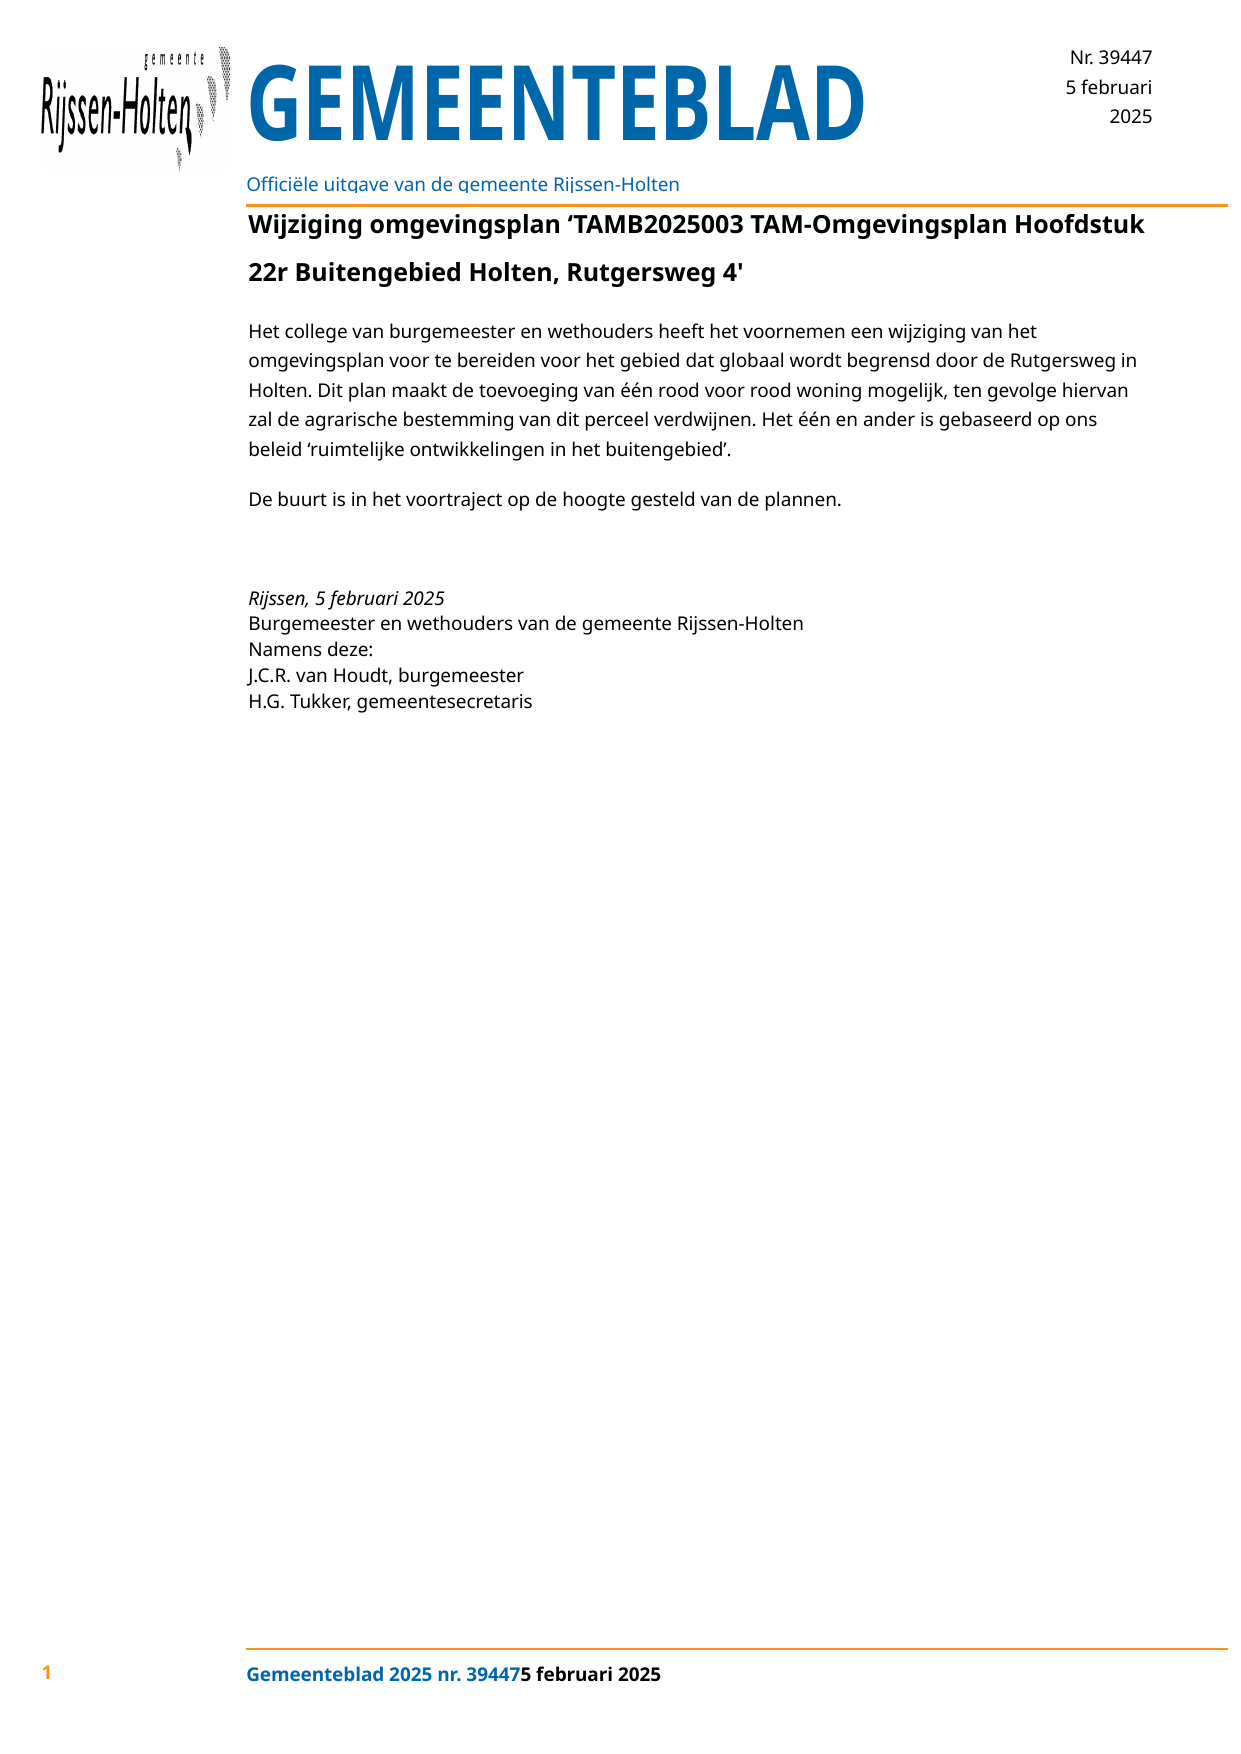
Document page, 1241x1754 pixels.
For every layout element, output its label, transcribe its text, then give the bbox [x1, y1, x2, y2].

text J.C.R. van Houdt, burgemeester [248, 662, 1152, 688]
text H.G. Tukker, gemeentesecretaris [248, 688, 1152, 713]
text De buurt is in het voortraject op de hoogte gesteld van de plannen. [248, 487, 1152, 512]
text Wijziging omgevingsplan ‘TAMB2025003 TAM-Omgevingsplan Hoofdstuk 22r Buitengebied Holten, Rutgersweg 4' [248, 207, 1152, 288]
text Burgemeester en wethouders van de gemeente Rijssen-Holten [248, 611, 1152, 636]
picture [41, 47, 231, 172]
text Namens deze: [248, 636, 1152, 662]
text Het college van burgemeester en wethouders heeft het voornemen een wijziging van het omgevingsplan voor te bereiden voor het gebied dat globaal wordt begrensd door de Rutgersweg in Holten. Dit plan maakt de toevoeging van één rood voor rood woning mogelijk, ten gevolge hiervan zal de agrarische bestemming van dit perceel verdwijnen. Het één en ander is gebaseerd op ons beleid ‘ruimtelijke ontwikkelingen in het buitengebied’. [248, 318, 1152, 462]
text Rijssen, 5 februari 2025 [248, 585, 1152, 611]
